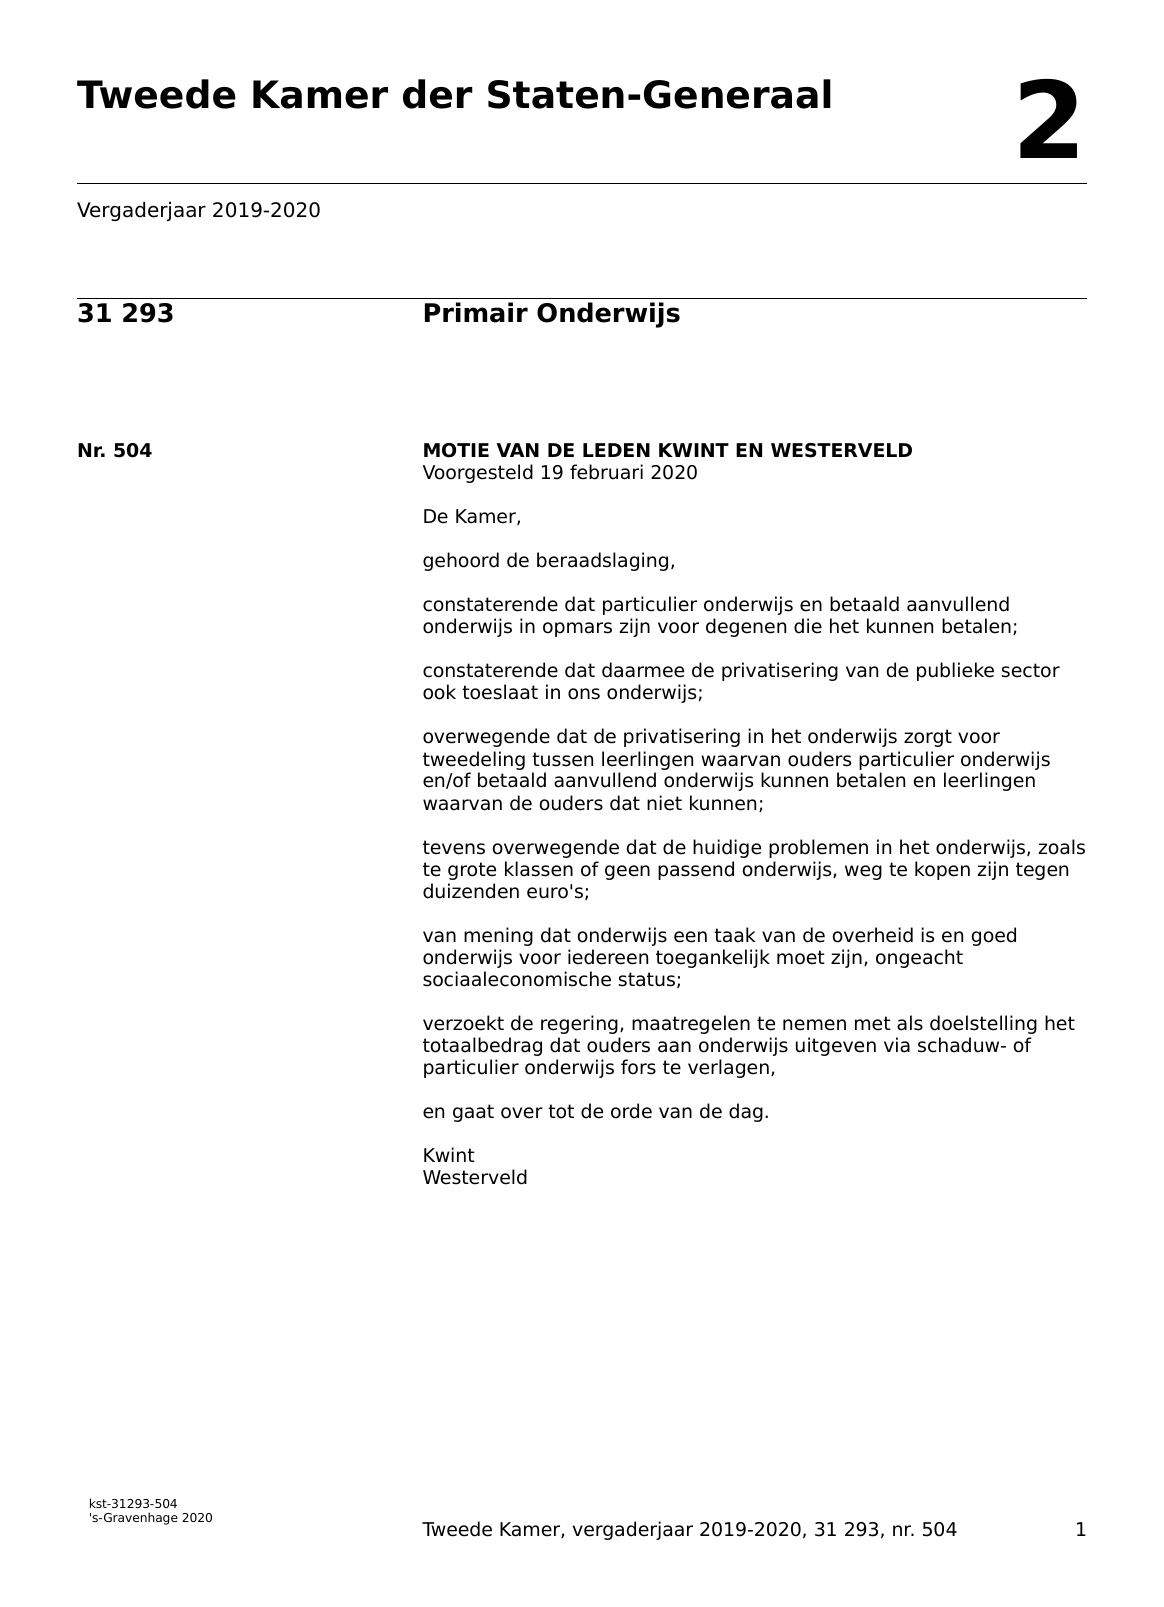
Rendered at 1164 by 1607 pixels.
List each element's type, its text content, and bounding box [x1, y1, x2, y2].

text Westerveld [422, 1167, 1087, 1189]
text 's-Gravenhage 2020 [88, 1511, 323, 1525]
text constaterende dat particulier onderwijs en betaald aanvullend onderwijs in opmars zijn voor degenen die het kunnen betalen; [422, 594, 1087, 638]
text verzoekt de regering, maatregelen te nemen met als doelstelling het totaalbedrag dat ouders aan onderwijs uitgeven via schaduw- of particulier onderwijs fors te verlagen, [422, 1013, 1087, 1079]
text constaterende dat daarmee de privatisering van de publieke sector ook toeslaat in ons onderwijs; [422, 660, 1087, 704]
table_header 2 [886, 59, 1087, 183]
subtitle 31 293 Primair Onderwijs [77, 299, 1087, 329]
table_cell Vergaderjaar 2019-2020 [77, 184, 1087, 298]
text en gaat over tot de orde van de dag. [422, 1101, 1087, 1123]
subtitle Nr. 504 MOTIE VAN DE LEDEN KWINT EN WESTERVELD [77, 440, 1087, 462]
text gehoord de beraadslaging, [422, 550, 1087, 572]
text Kwint [422, 1145, 1087, 1167]
table_header Tweede Kamer der Staten-Generaal [77, 59, 886, 183]
text De Kamer, [422, 506, 1087, 528]
text Voorgesteld 19 februari 2020 [422, 462, 1087, 484]
text overwegende dat de privatisering in het onderwijs zorgt voor tweedeling tussen leerlingen waarvan ouders particulier onderwijs en/of betaald aanvullend onderwijs kunnen betalen en leerlingen waarvan de ouders dat niet kunnen; [422, 726, 1087, 814]
text van mening dat onderwijs een taak van de overheid is en goed onderwijs voor iedereen toegankelijk moet zijn, ongeacht sociaaleconomische status; [422, 925, 1087, 991]
text kst-31293-504 [88, 1497, 323, 1511]
text tevens overwegende dat de huidige problemen in het onderwijs, zoals te grote klassen of geen passend onderwijs, weg te kopen zijn tegen duizenden euro's; [422, 837, 1087, 902]
